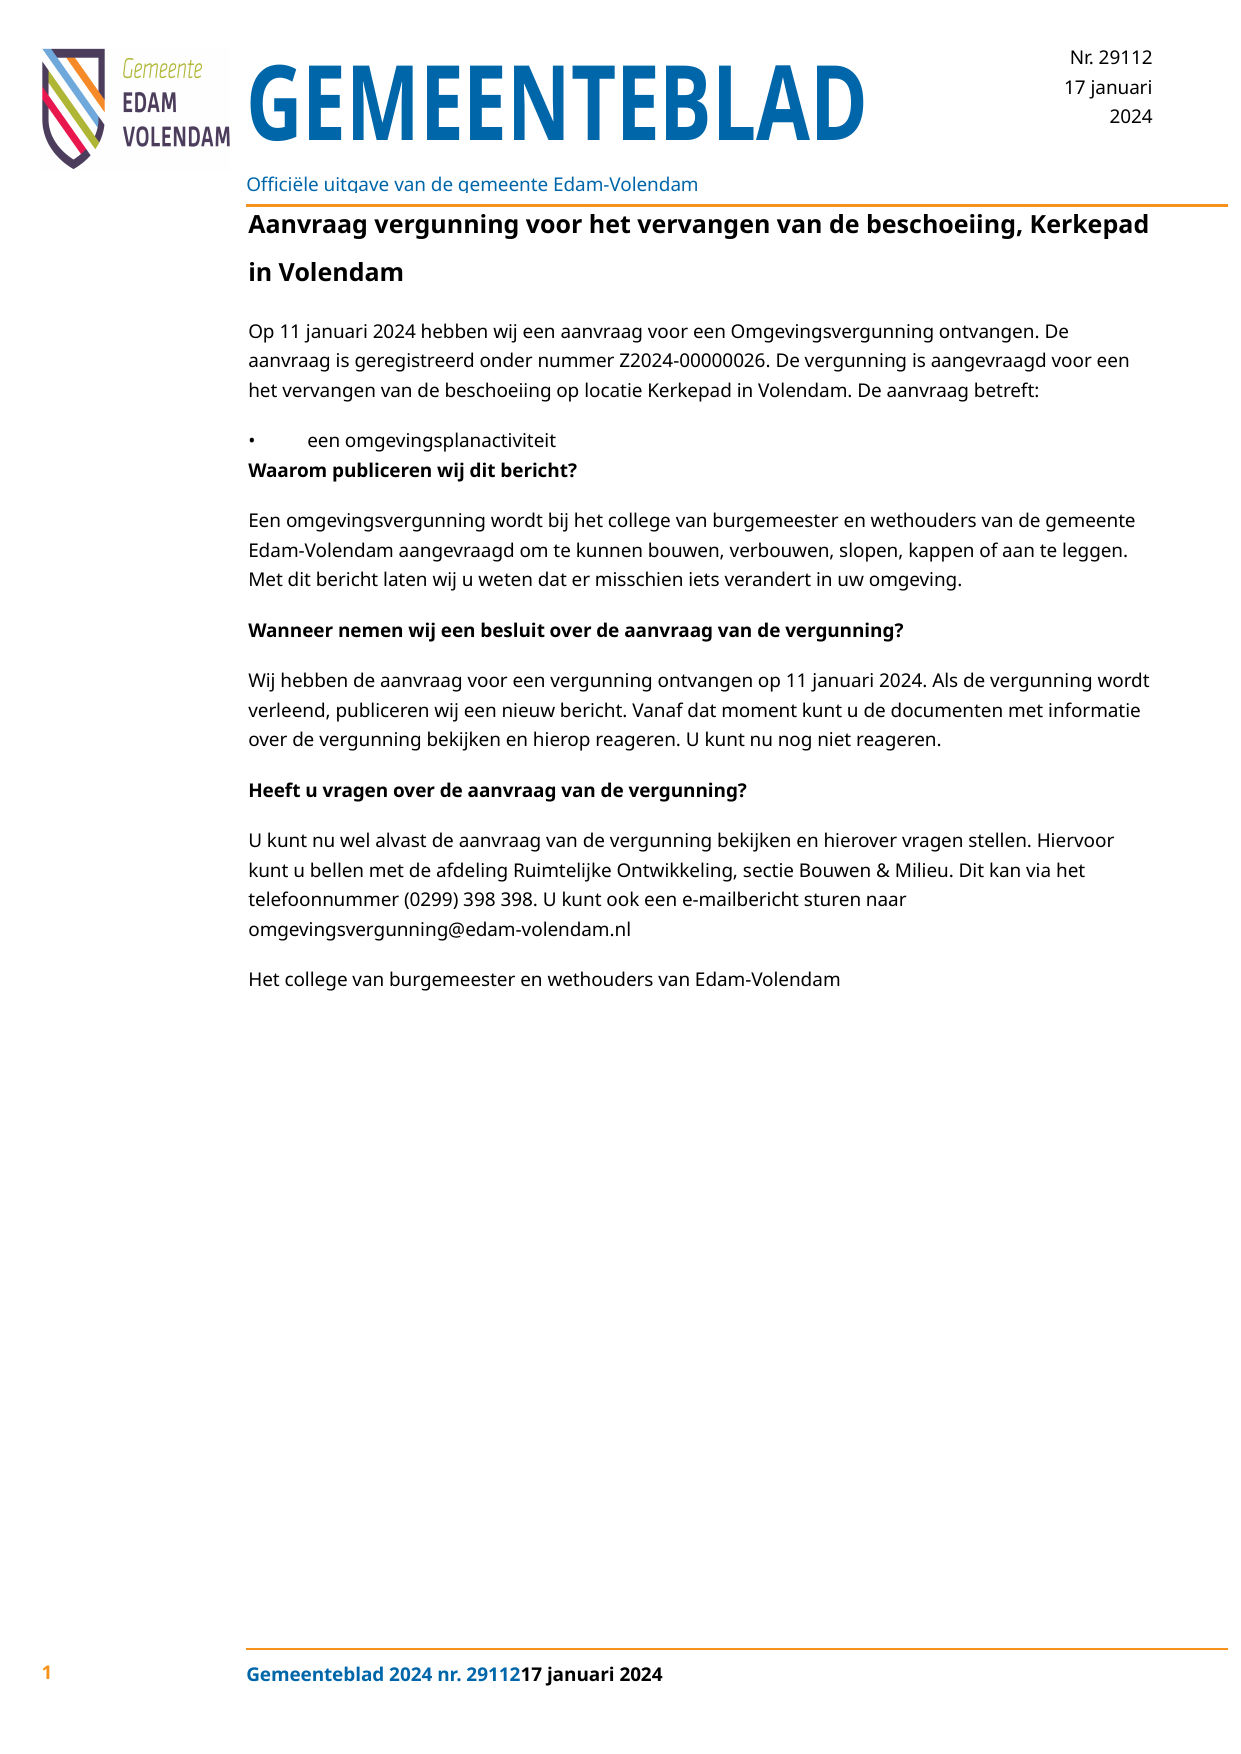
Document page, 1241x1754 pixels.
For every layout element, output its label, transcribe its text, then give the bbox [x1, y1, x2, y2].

text Wanneer nemen wij een besluit over de aanvraag van de vergunning? [248, 617, 1152, 643]
text U kunt nu wel alvast de aanvraag van de vergunning bekijken en hierover vragen stellen. Hiervoor kunt u bellen met de afdeling Ruimtelijke Ontwikkeling, sectie Bouwen & Milieu. Dit kan via het telefoonnummer (0299) 398 398. U kunt ook een e-mailbericht sturen naar omgevingsvergunning@edam-volendam.nl [248, 827, 1152, 942]
picture [41, 47, 231, 172]
text Heeft u vragen over de aanvraag van de vergunning? [248, 777, 1152, 803]
list een omgevingsplanactiviteit [248, 427, 1152, 453]
text Een omgevingsvergunning wordt bij het college van burgemeester en wethouders van de gemeente Edam-Volendam aangevraagd om te kunnen bouwen, verbouwen, slopen, kappen of aan te leggen. Met dit bericht laten wij u weten dat er misschien iets verandert in uw omgeving. [248, 507, 1152, 592]
text Op 11 januari 2024 hebben wij een aanvraag voor een Omgevingsvergunning ontvangen. De aanvraag is geregistreerd onder nummer Z2024-00000026. De vergunning is aangevraagd voor een het vervangen van de beschoeiing op locatie Kerkepad in Volendam. De aanvraag betreft: [248, 318, 1152, 403]
text Waarom publiceren wij dit bericht? [248, 457, 1152, 483]
text Aanvraag vergunning voor het vervangen van de beschoeiing, Kerkepad in Volendam [248, 207, 1152, 288]
text Wij hebben de aanvraag voor een vergunning ontvangen op 11 januari 2024. Als de vergunning wordt verleend, publiceren wij een nieuw bericht. Vanaf dat moment kunt u de documenten met informatie over de vergunning bekijken en hierop reageren. U kunt nu nog niet reageren. [248, 667, 1152, 752]
text Het college van burgemeester en wethouders van Edam-Volendam [248, 967, 1152, 992]
